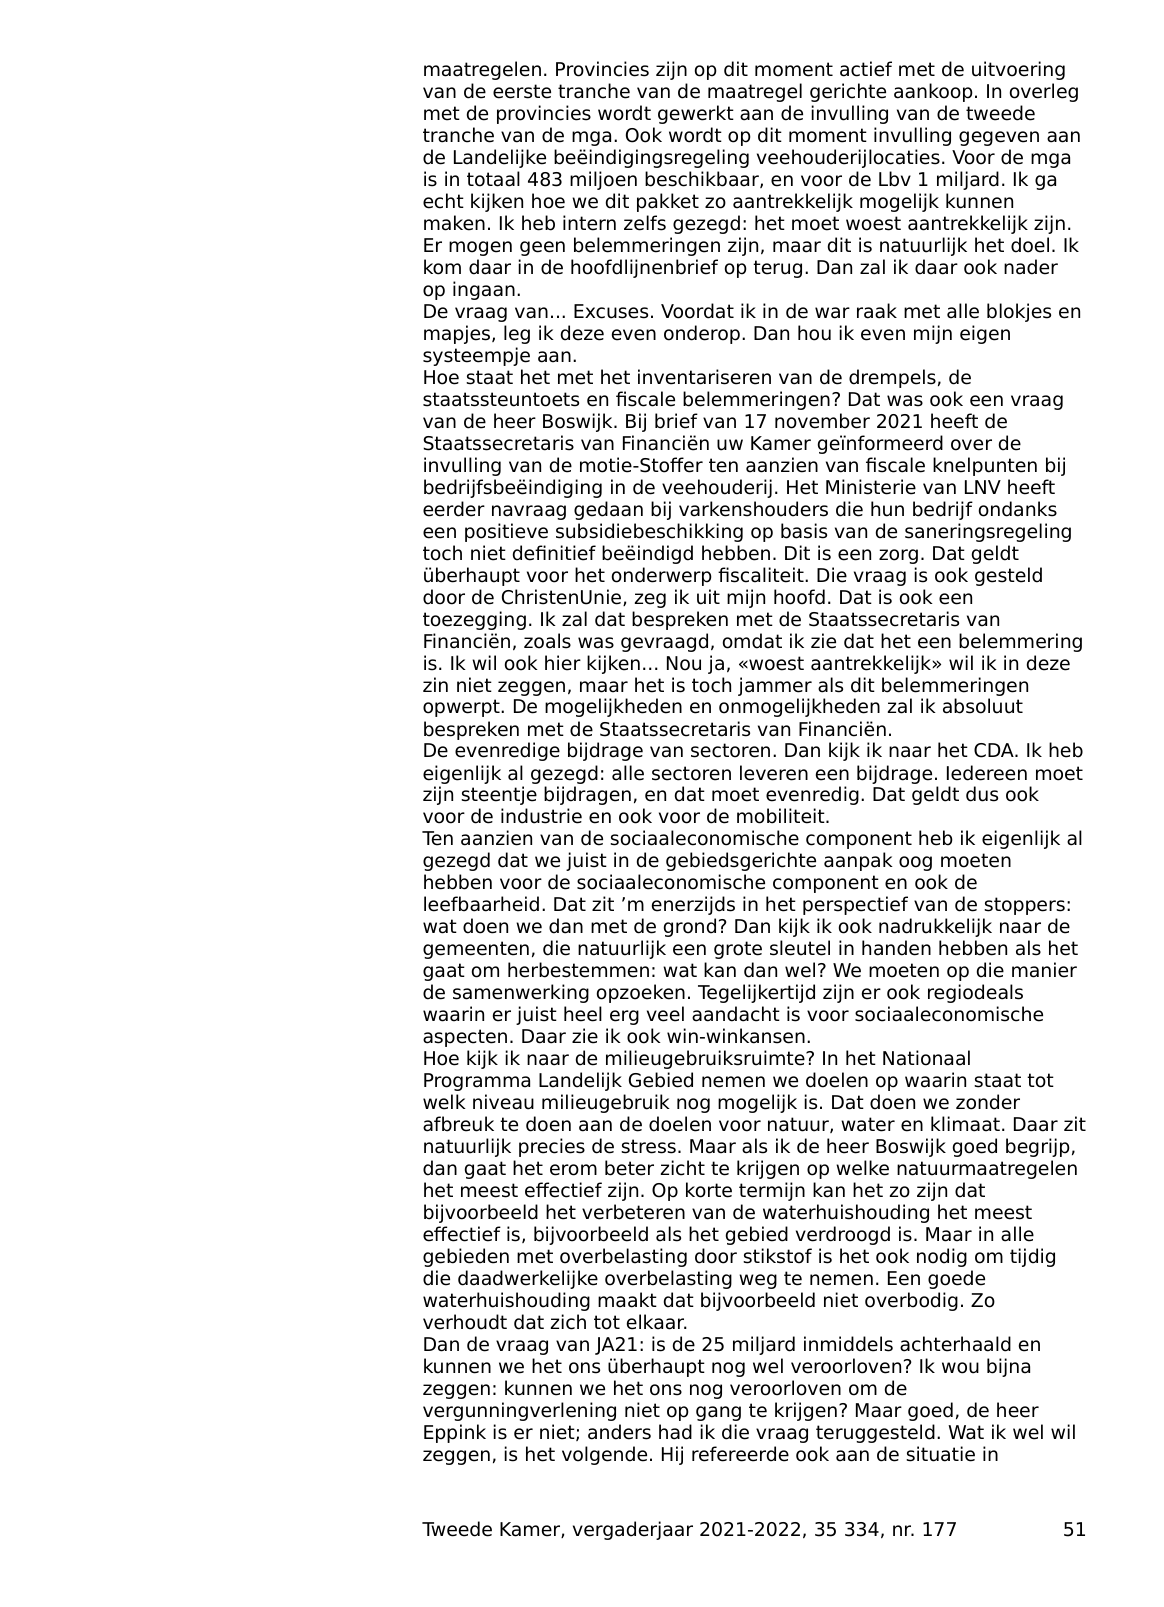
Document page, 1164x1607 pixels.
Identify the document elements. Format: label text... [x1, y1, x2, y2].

text De evenredige bijdrage van sectoren. Dan kijk ik naar het CDA. Ik heb eigenlijk al gezegd: alle sectoren leveren een bijdrage. Iedereen moet zijn steentje bijdragen, en dat moet evenredig. Dat geldt dus ook voor de industrie en ook voor de mobiliteit. [422, 740, 1087, 828]
text Ten aanzien van de sociaaleconomische component heb ik eigenlijk al gezegd dat we juist in de gebiedsgerichte aanpak oog moeten hebben voor de sociaaleconomische component en ook de leefbaarheid. Dat zit ’m enerzijds in het perspectief van de stoppers: wat doen we dan met de grond? Dan kijk ik ook nadrukkelijk naar de gemeenten, die natuurlijk een grote sleutel in handen hebben als het gaat om herbestemmen: wat kan dan wel? We moeten op die manier de samenwerking opzoeken. Tegelijkertijd zijn er ook regiodeals waarin er juist heel erg veel aandacht is voor sociaaleconomische aspecten. Daar zie ik ook win-winkansen. [422, 828, 1087, 1048]
text Dan de vraag van JA21: is de 25 miljard inmiddels achterhaald en kunnen we het ons überhaupt nog wel veroorloven? Ik wou bijna zeggen: kunnen we het ons nog veroorloven om de vergunningverlening niet op gang te krijgen? Maar goed, de heer Eppink is er niet; anders had ik die vraag teruggesteld. Wat ik wel wil zeggen, is het volgende. Hij refereerde ook aan de situatie in [422, 1334, 1087, 1466]
text maatregelen. Provincies zijn op dit moment actief met de uitvoering van de eerste tranche van de maatregel gerichte aankoop. In overleg met de provincies wordt gewerkt aan de invulling van de tweede tranche van de mga. Ook wordt op dit moment invulling gegeven aan de Landelijke beëindigingsregeling veehouderijlocaties. Voor de mga is in totaal 483 miljoen beschikbaar, en voor de Lbv 1 miljard. Ik ga echt kijken hoe we dit pakket zo aantrekkelijk mogelijk kunnen maken. Ik heb intern zelfs gezegd: het moet woest aantrekkelijk zijn. Er mogen geen belemmeringen zijn, maar dit is natuurlijk het doel. Ik kom daar in de hoofdlijnenbrief op terug. Dan zal ik daar ook nader op ingaan. [422, 59, 1087, 301]
text Hoe kijk ik naar de milieugebruiksruimte? In het Nationaal Programma Landelijk Gebied nemen we doelen op waarin staat tot welk niveau milieugebruik nog mogelijk is. Dat doen we zonder afbreuk te doen aan de doelen voor natuur, water en klimaat. Daar zit natuurlijk precies de stress. Maar als ik de heer Boswijk goed begrijp, dan gaat het erom beter zicht te krijgen op welke natuurmaatregelen het meest effectief zijn. Op korte termijn kan het zo zijn dat bijvoorbeeld het verbeteren van de waterhuishouding het meest effectief is, bijvoorbeeld als het gebied verdroogd is. Maar in alle gebieden met overbelasting door stikstof is het ook nodig om tijdig die daadwerkelijke overbelasting weg te nemen. Een goede waterhuishouding maakt dat bijvoorbeeld niet overbodig. Zo verhoudt dat zich tot elkaar. [422, 1048, 1087, 1334]
text Hoe staat het met het inventariseren van de drempels, de staatssteuntoets en fiscale belemmeringen? Dat was ook een vraag van de heer Boswijk. Bij brief van 17 november 2021 heeft de Staatssecretaris van Financiën uw Kamer geïnformeerd over de invulling van de motie-Stoffer ten aanzien van fiscale knelpunten bij bedrijfsbeëindiging in de veehouderij. Het Ministerie van LNV heeft eerder navraag gedaan bij varkenshouders die hun bedrijf ondanks een positieve subsidiebeschikking op basis van de saneringsregeling toch niet definitief beëindigd hebben. Dit is een zorg. Dat geldt überhaupt voor het onderwerp fiscaliteit. Die vraag is ook gesteld door de ChristenUnie, zeg ik uit mijn hoofd. Dat is ook een toezegging. Ik zal dat bespreken met de Staatssecretaris van Financiën, zoals was gevraagd, omdat ik zie dat het een belemmering is. Ik wil ook hier kijken... Nou ja, «woest aantrekkelijk» wil ik in deze zin niet zeggen, maar het is toch jammer als dit belemmeringen opwerpt. De mogelijkheden en onmogelijkheden zal ik absoluut bespreken met de Staatssecretaris van Financiën. [422, 367, 1087, 740]
text De vraag van... Excuses. Voordat ik in de war raak met alle blokjes en mapjes, leg ik deze even onderop. Dan hou ik even mijn eigen systeempje aan. [422, 301, 1087, 367]
